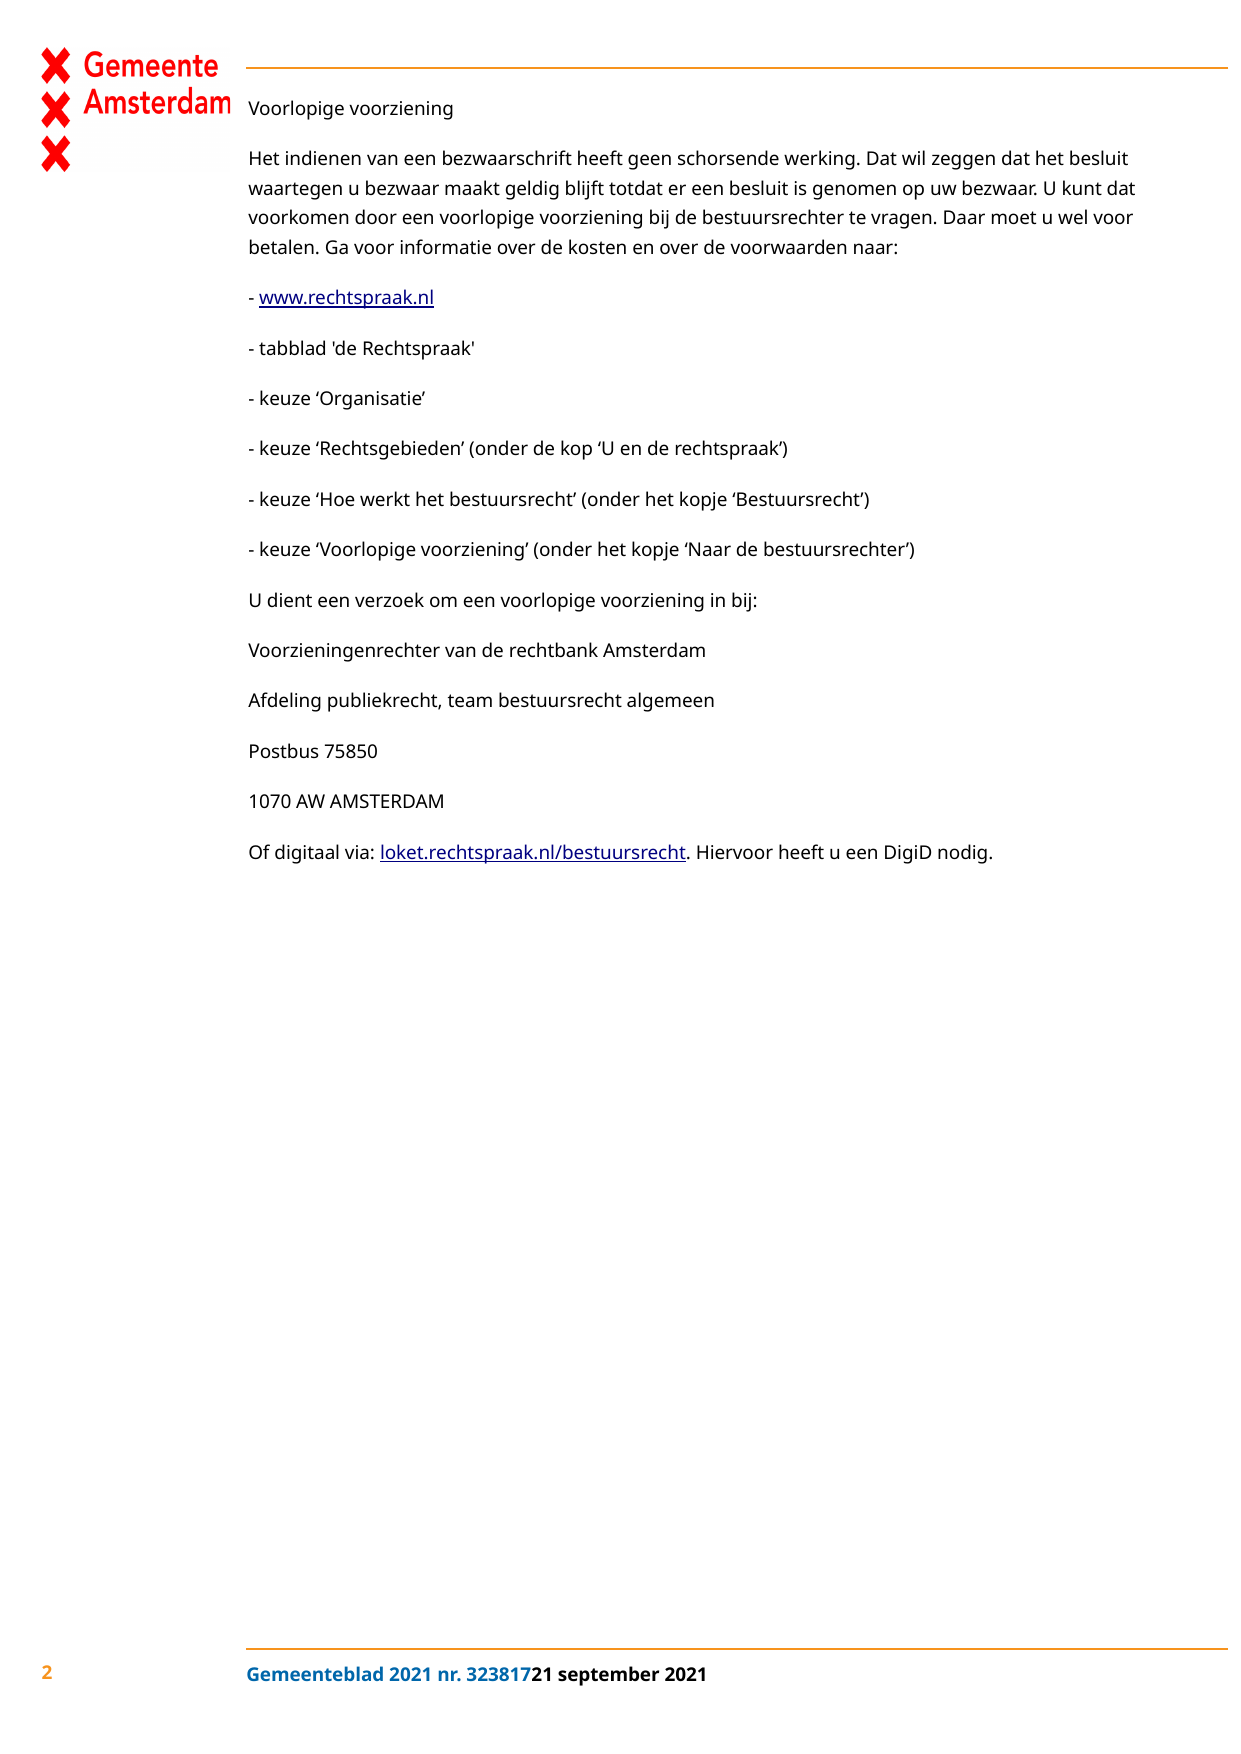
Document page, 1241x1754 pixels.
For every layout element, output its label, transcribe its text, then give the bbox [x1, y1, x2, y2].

text Het indienen van een bezwaarschrift heeft geen schorsende werking. Dat wil zeggen dat het besluit waartegen u bezwaar maakt geldig blijft totdat er een besluit is genomen op uw bezwaar. U kunt dat voorkomen door een voorlopige voorziening bij de bestuursrechter te vragen. Daar moet u wel voor betalen. Ga voor informatie over de kosten en over de voorwaarden naar: [248, 145, 1152, 260]
text U dient een verzoek om een voorlopige voorziening in bij: [248, 587, 1152, 613]
text Postbus 75850 [248, 738, 1152, 764]
text - tabblad 'de Rechtspraak' [248, 335, 1152, 361]
text Afdeling publiekrecht, team bestuursrecht algemeen [248, 688, 1152, 713]
text - keuze ‘Hoe werkt het bestuursrecht’ (onder het kopje ‘Bestuursrecht’) [248, 486, 1152, 512]
text - keuze ‘Rechtsgebieden’ (onder de kop ‘U en de rechtspraak’) [248, 436, 1152, 461]
text Voorzieningenrechter van de rechtbank Amsterdam [248, 637, 1152, 663]
text - www.rechtspraak.nl [248, 284, 1152, 310]
picture [41, 47, 231, 172]
text 1070 AW AMSTERDAM [248, 788, 1152, 814]
text - keuze ‘Organisatie’ [248, 385, 1152, 411]
text Of digitaal via: loket.rechtspraak.nl/bestuursrecht. Hiervoor heeft u een DigiD nodig. [248, 839, 1152, 865]
text Voorlopige voorziening [248, 95, 1152, 121]
text - keuze ‘Voorlopige voorziening’ (onder het kopje ‘Naar de bestuursrechter’) [248, 536, 1152, 562]
